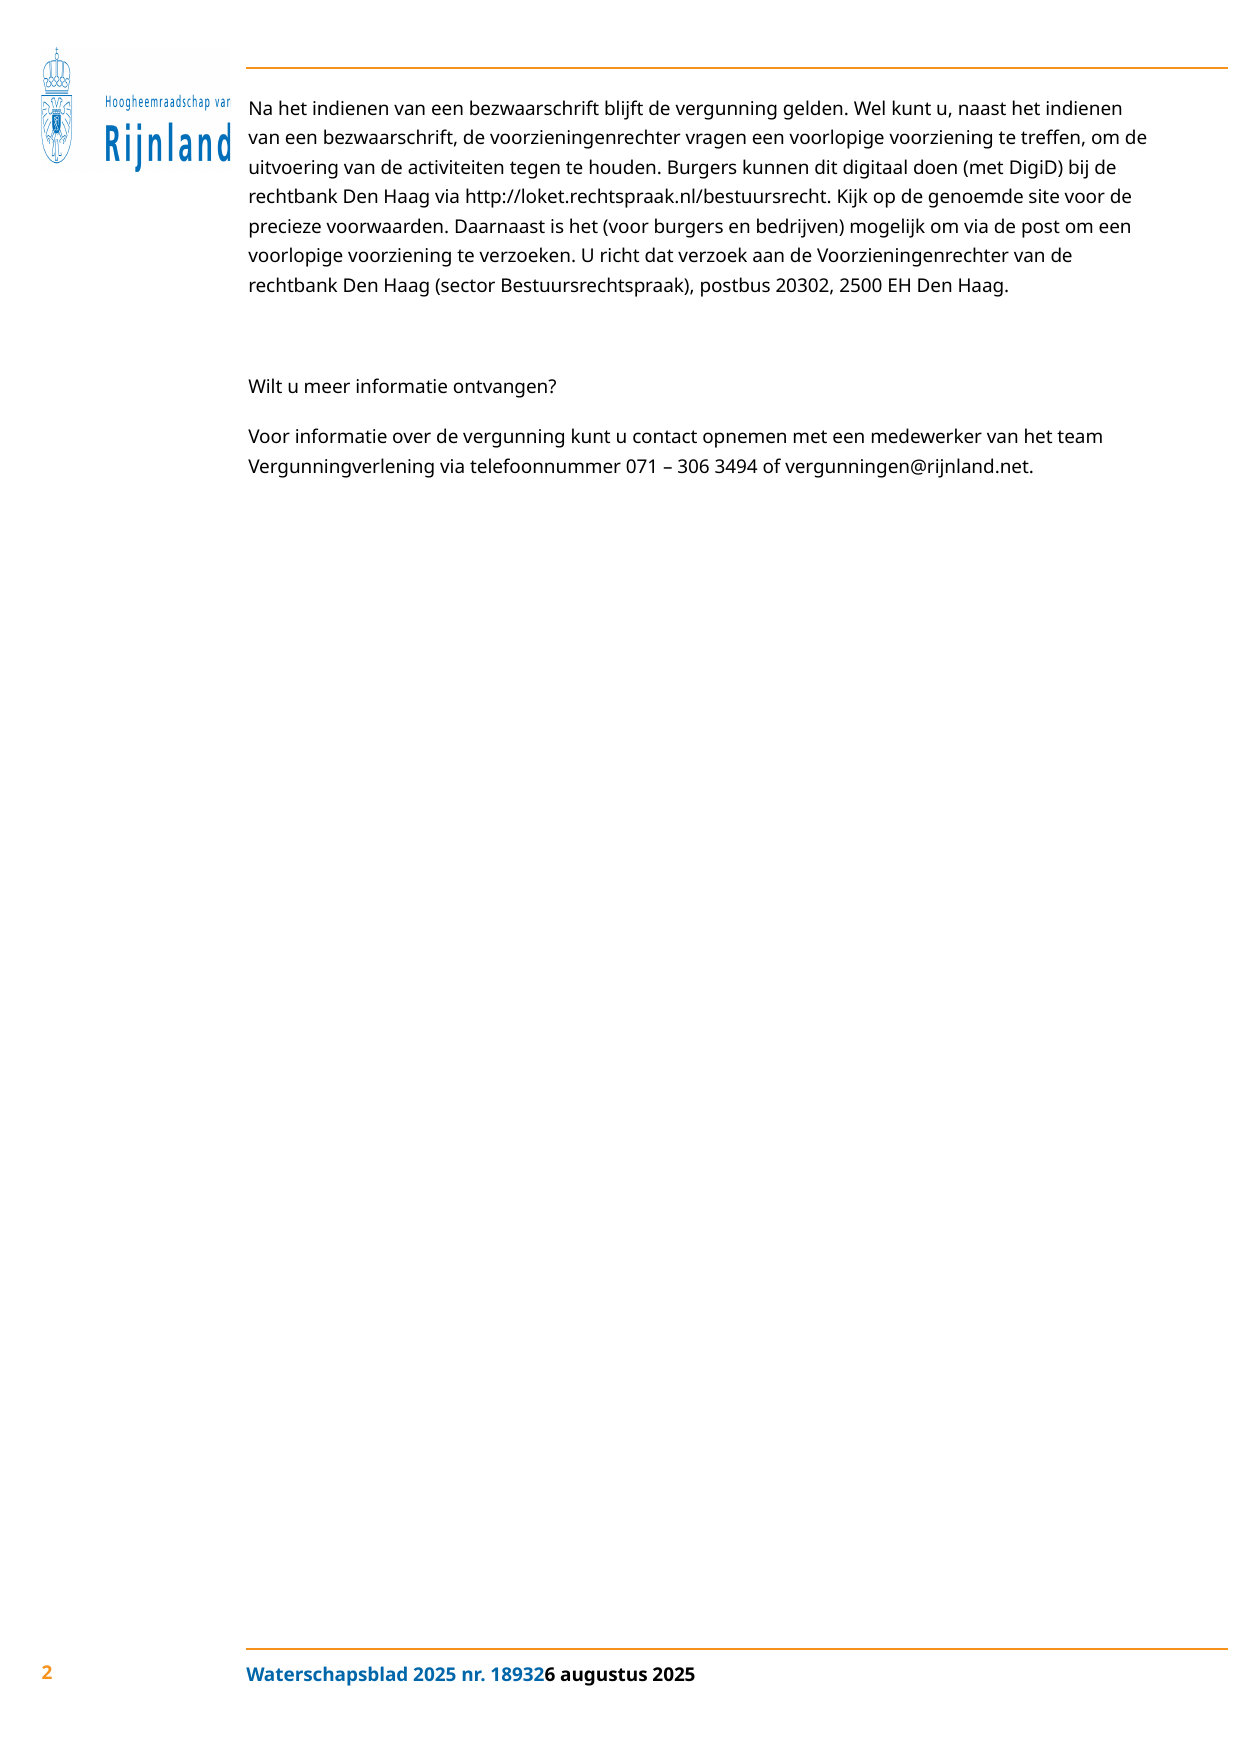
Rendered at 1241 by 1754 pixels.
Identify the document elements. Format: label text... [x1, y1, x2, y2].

text Voor informatie over de vergunning kunt u contact opnemen met een medewerker van het team Vergunningverlening via telefoonnummer 071 – 306 3494 of vergunningen@rijnland.net. [248, 423, 1152, 479]
text Wilt u meer informatie ontvangen? [248, 373, 1152, 399]
text Na het indienen van een bezwaarschrift blijft de vergunning gelden. Wel kunt u, naast het indienen van een bezwaarschrift, de voorzieningenrechter vragen een voorlopige voorziening te treffen, om de uitvoering van de activiteiten tegen te houden. Burgers kunnen dit digitaal doen (met DigiD) bij de rechtbank Den Haag via http://loket.rechtspraak.nl/bestuursrecht. Kijk op de genoemde site voor de precieze voorwaarden. Daarnaast is het (voor burgers en bedrijven) mogelijk om via de post om een voorlopige voorziening te verzoeken. U richt dat verzoek aan de Voorzieningenrechter van de rechtbank Den Haag (sector Bestuursrechtspraak), postbus 20302, 2500 EH Den Haag. [248, 95, 1152, 298]
picture [41, 47, 231, 172]
